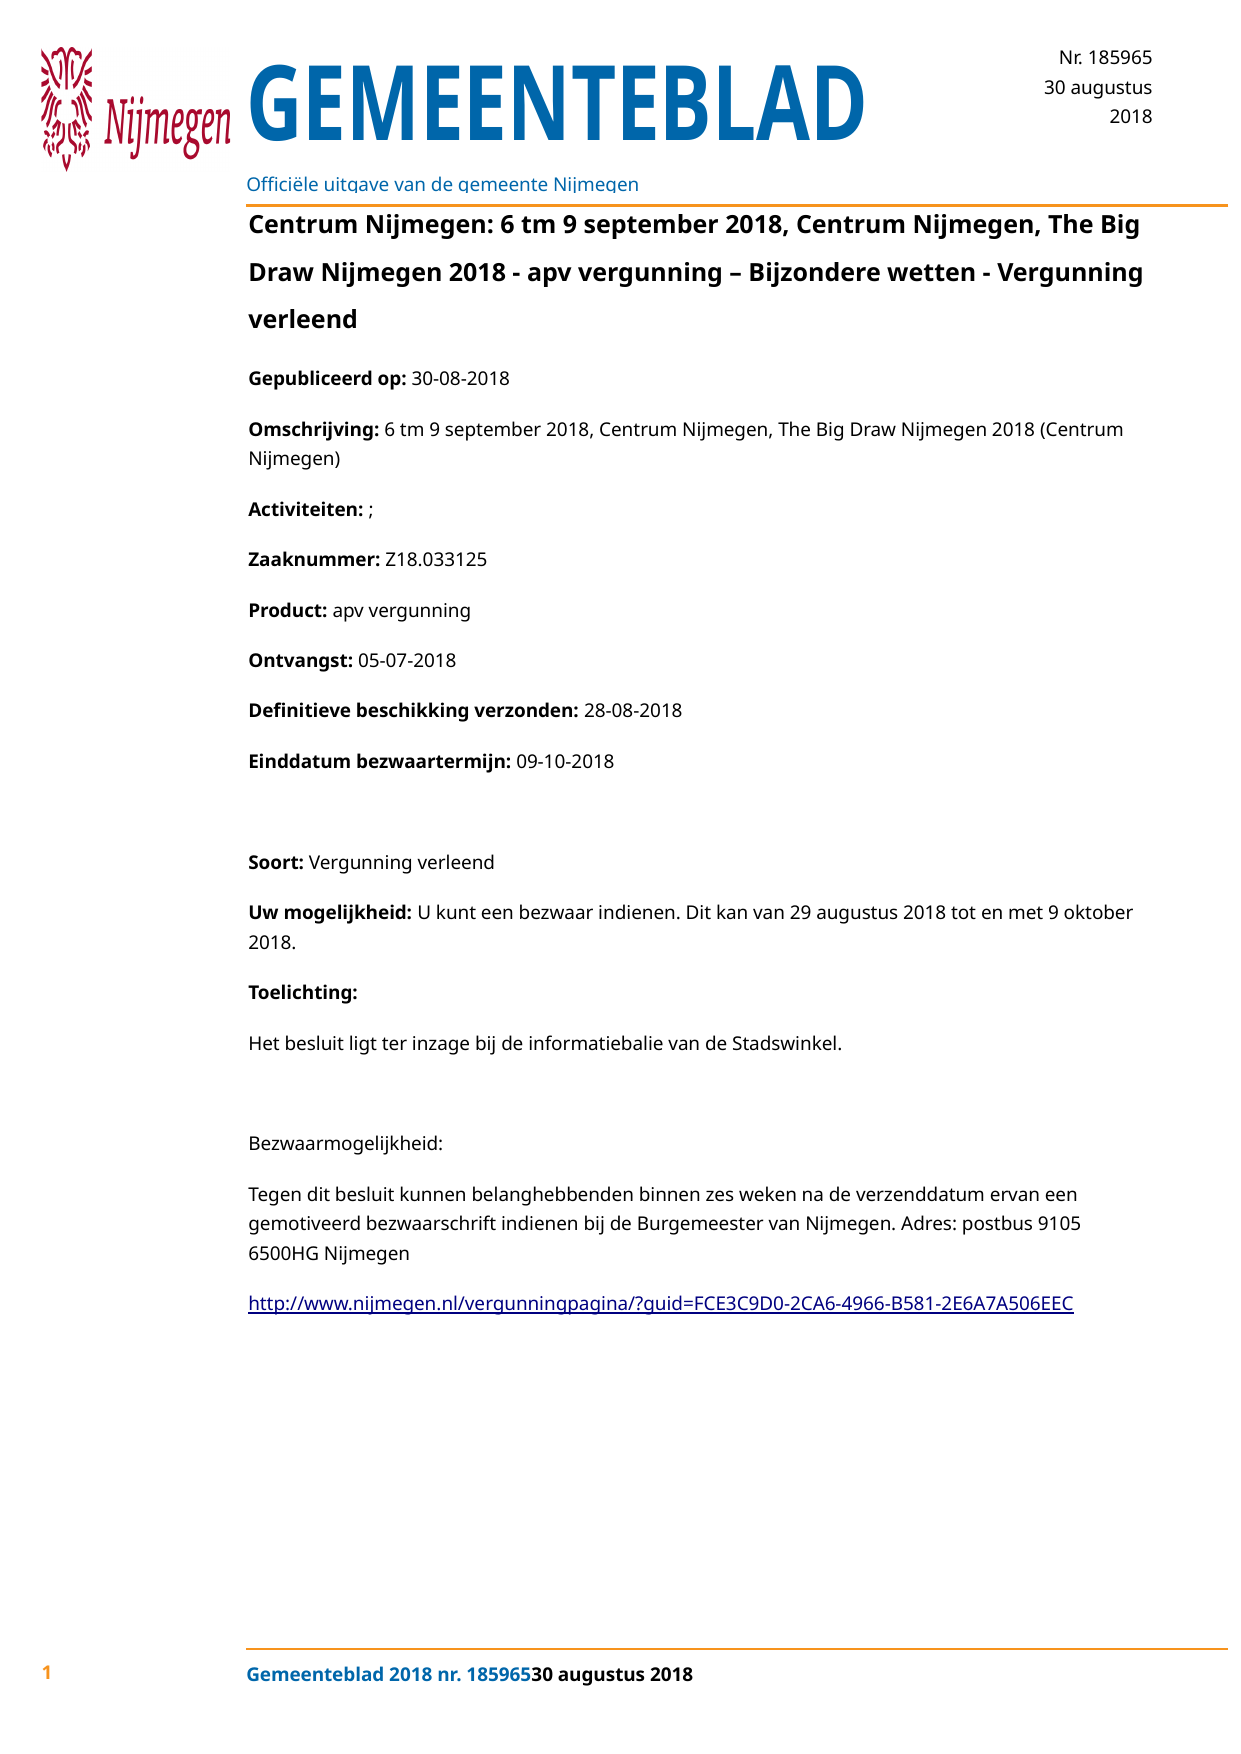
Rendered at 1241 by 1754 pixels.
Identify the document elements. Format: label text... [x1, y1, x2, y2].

text http://www.nijmegen.nl/vergunningpagina/?guid=FCE3C9D0-2CA6-4966-B581-2E6A7A506EEC [248, 1291, 1152, 1316]
text Uw mogelijkheid: U kunt een bezwaar indienen. Dit kan van 29 augustus 2018 tot en met 9 oktober 2018. [248, 899, 1152, 954]
text Tegen dit besluit kunnen belanghebbenden binnen zes weken na de verzenddatum ervan een gemotiveerd bezwaarschrift indienen bij de Burgemeester van Nijmegen. Adres: postbus 9105 6500HG Nijmegen [248, 1181, 1152, 1266]
text Toelichting: [248, 979, 1152, 1005]
text Gepubliceerd op: 30-08-2018 [248, 366, 1152, 391]
text Product: apv vergunning [248, 597, 1152, 622]
text Definitieve beschikking verzonden: 28-08-2018 [248, 698, 1152, 723]
text Centrum Nijmegen: 6 tm 9 september 2018, Centrum Nijmegen, The Big Draw Nijmegen 2018 - apv vergunning – Bijzondere wetten - Vergunning verleend [248, 207, 1152, 336]
picture [41, 47, 231, 172]
text Ontvangst: 05-07-2018 [248, 647, 1152, 673]
text Het besluit ligt ter inzage bij de informatiebalie van de Stadswinkel. [248, 1030, 1152, 1055]
text Soort: Vergunning verleend [248, 849, 1152, 874]
text Omschrijving: 6 tm 9 september 2018, Centrum Nijmegen, The Big Draw Nijmegen 2018 (Centrum Nijmegen) [248, 416, 1152, 471]
text Activiteiten: ; [248, 496, 1152, 522]
text Bezwaarmogelijkheid: [248, 1131, 1152, 1156]
text Zaaknummer: Z18.033125 [248, 546, 1152, 572]
text Einddatum bezwaartermijn: 09-10-2018 [248, 748, 1152, 774]
